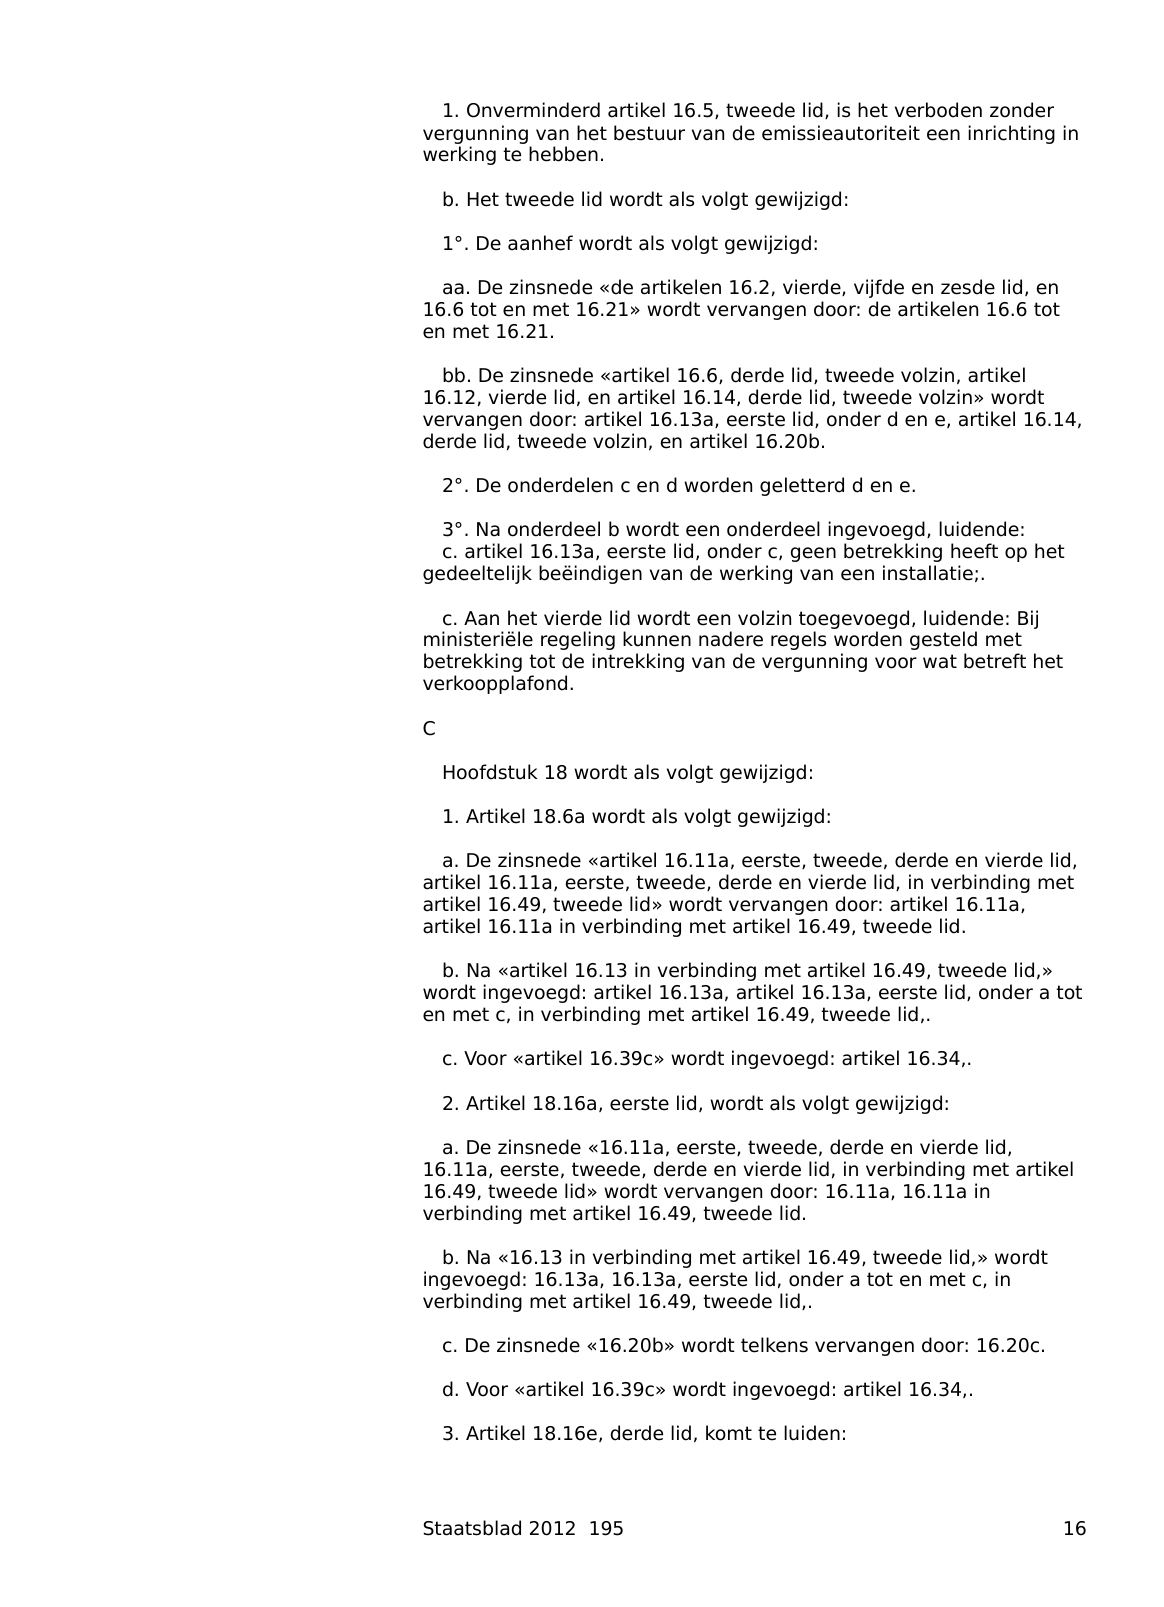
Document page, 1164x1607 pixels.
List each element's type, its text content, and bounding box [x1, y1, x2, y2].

text 1°. De aanhef wordt als volgt gewijzigd: [422, 233, 1087, 255]
text d. Voor «artikel 16.39c» wordt ingevoegd: artikel 16.34,. [422, 1379, 1087, 1401]
text aa. De zinsnede «de artikelen 16.2, vierde, vijfde en zesde lid, en 16.6 tot en met 16.21» wordt vervangen door: de artikelen 16.6 tot en met 16.21. [422, 277, 1087, 343]
text a. De zinsnede «artikel 16.11a, eerste, tweede, derde en vierde lid, artikel 16.11a, eerste, tweede, derde en vierde lid, in verbinding met artikel 16.49, tweede lid» wordt vervangen door: artikel 16.11a, artikel 16.11a in verbinding met artikel 16.49, tweede lid. [422, 850, 1087, 938]
text a. De zinsnede «16.11a, eerste, tweede, derde en vierde lid, 16.11a, eerste, tweede, derde en vierde lid, in verbinding met artikel 16.49, tweede lid» wordt vervangen door: 16.11a, 16.11a in verbinding met artikel 16.49, tweede lid. [422, 1137, 1087, 1224]
text 2°. De onderdelen c en d worden geletterd d en e. [422, 475, 1087, 497]
text Hoofdstuk 18 wordt als volgt gewijzigd: [422, 762, 1087, 784]
text c. De zinsnede «16.20b» wordt telkens vervangen door: 16.20c. [422, 1335, 1087, 1357]
text b. Het tweede lid wordt als volgt gewijzigd: [422, 188, 1087, 211]
text b. Na «16.13 in verbinding met artikel 16.49, tweede lid,» wordt ingevoegd: 16.13a, 16.13a, eerste lid, onder a tot en met c, in verbinding met artikel 16.49, tweede lid,. [422, 1247, 1087, 1313]
text 1. Onverminderd artikel 16.5, tweede lid, is het verboden zonder vergunning van het bestuur van de emissieautoriteit een inrichting in werking te hebben. [422, 100, 1087, 166]
text C [422, 717, 1087, 739]
text c. artikel 16.13a, eerste lid, onder c, geen betrekking heeft op het gedeeltelijk beëindigen van de werking van een installatie;. [422, 541, 1087, 585]
text 1. Artikel 18.6a wordt als volgt gewijzigd: [422, 806, 1087, 828]
text 2. Artikel 18.16a, eerste lid, wordt als volgt gewijzigd: [422, 1092, 1087, 1114]
text 3°. Na onderdeel b wordt een onderdeel ingevoegd, luidende: [422, 519, 1087, 541]
text c. Aan het vierde lid wordt een volzin toegevoegd, luidende: Bij ministeriële regeling kunnen nadere regels worden gesteld met betrekking tot de intrekking van de vergunning voor wat betreft het verkoopplafond. [422, 607, 1087, 695]
text bb. De zinsnede «artikel 16.6, derde lid, tweede volzin, artikel 16.12, vierde lid, en artikel 16.14, derde lid, tweede volzin» wordt vervangen door: artikel 16.13a, eerste lid, onder d en e, artikel 16.14, derde lid, tweede volzin, en artikel 16.20b. [422, 365, 1087, 453]
text 3. Artikel 18.16e, derde lid, komt te luiden: [422, 1423, 1087, 1445]
text b. Na «artikel 16.13 in verbinding met artikel 16.49, tweede lid,» wordt ingevoegd: artikel 16.13a, artikel 16.13a, eerste lid, onder a tot en met c, in verbinding met artikel 16.49, tweede lid,. [422, 960, 1087, 1026]
text c. Voor «artikel 16.39c» wordt ingevoegd: artikel 16.34,. [422, 1048, 1087, 1070]
